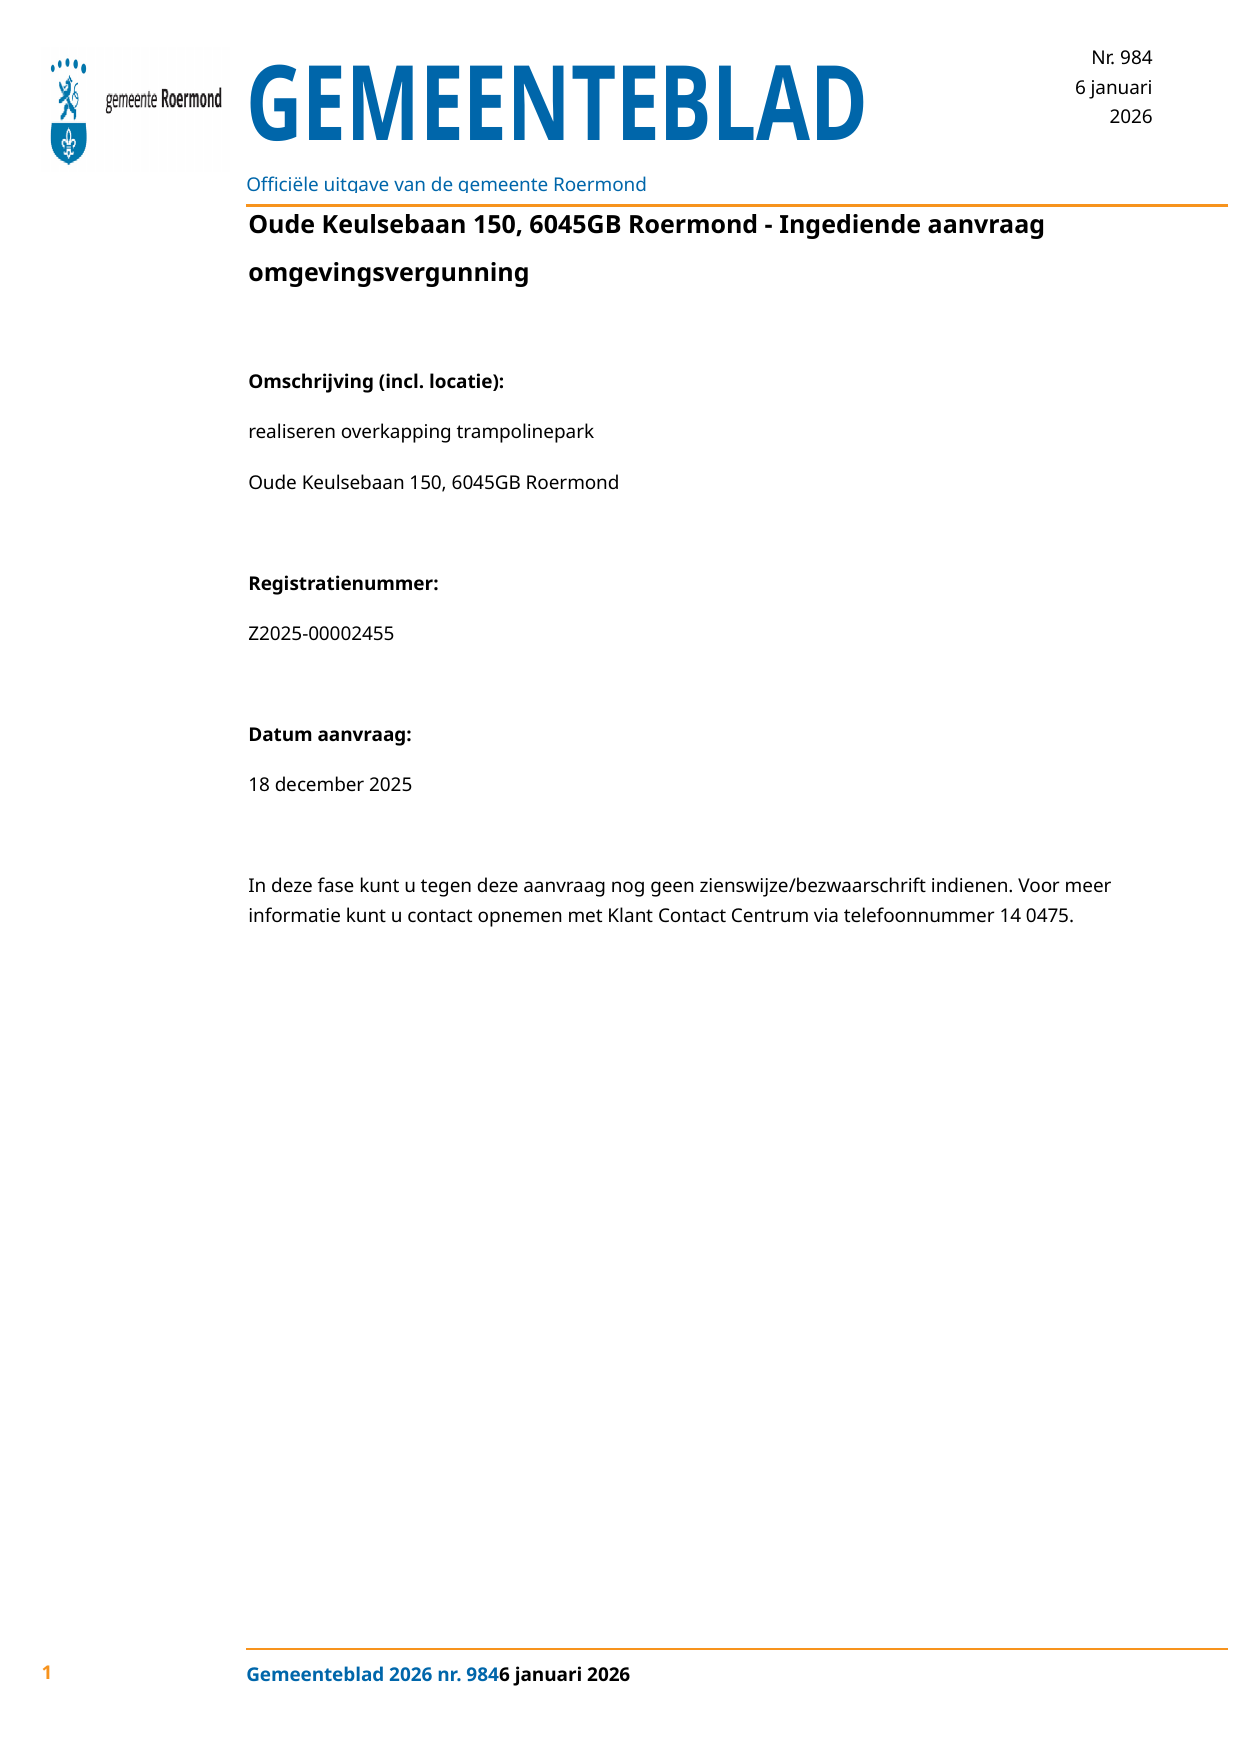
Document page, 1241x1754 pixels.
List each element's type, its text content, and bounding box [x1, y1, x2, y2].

text Oude Keulsebaan 150, 6045GB Roermond [248, 469, 1152, 495]
text realiseren overkapping trampolinepark [248, 419, 1152, 444]
text Oude Keulsebaan 150, 6045GB Roermond - Ingediende aanvraag omgevingsvergunning [248, 207, 1152, 288]
text In deze fase kunt u tegen deze aanvraag nog geen zienswijze/bezwaarschrift indienen. Voor meer informatie kunt u contact opnemen met Klant Contact Centrum via telefoonnummer 14 0475. [248, 872, 1152, 928]
picture [41, 47, 231, 172]
text 18 december 2025 [248, 772, 1152, 797]
text Z2025-00002455 [248, 620, 1152, 646]
text Datum aanvraag: [248, 721, 1152, 747]
text Omschrijving (incl. locatie): [248, 368, 1152, 394]
text Registratienummer: [248, 570, 1152, 596]
